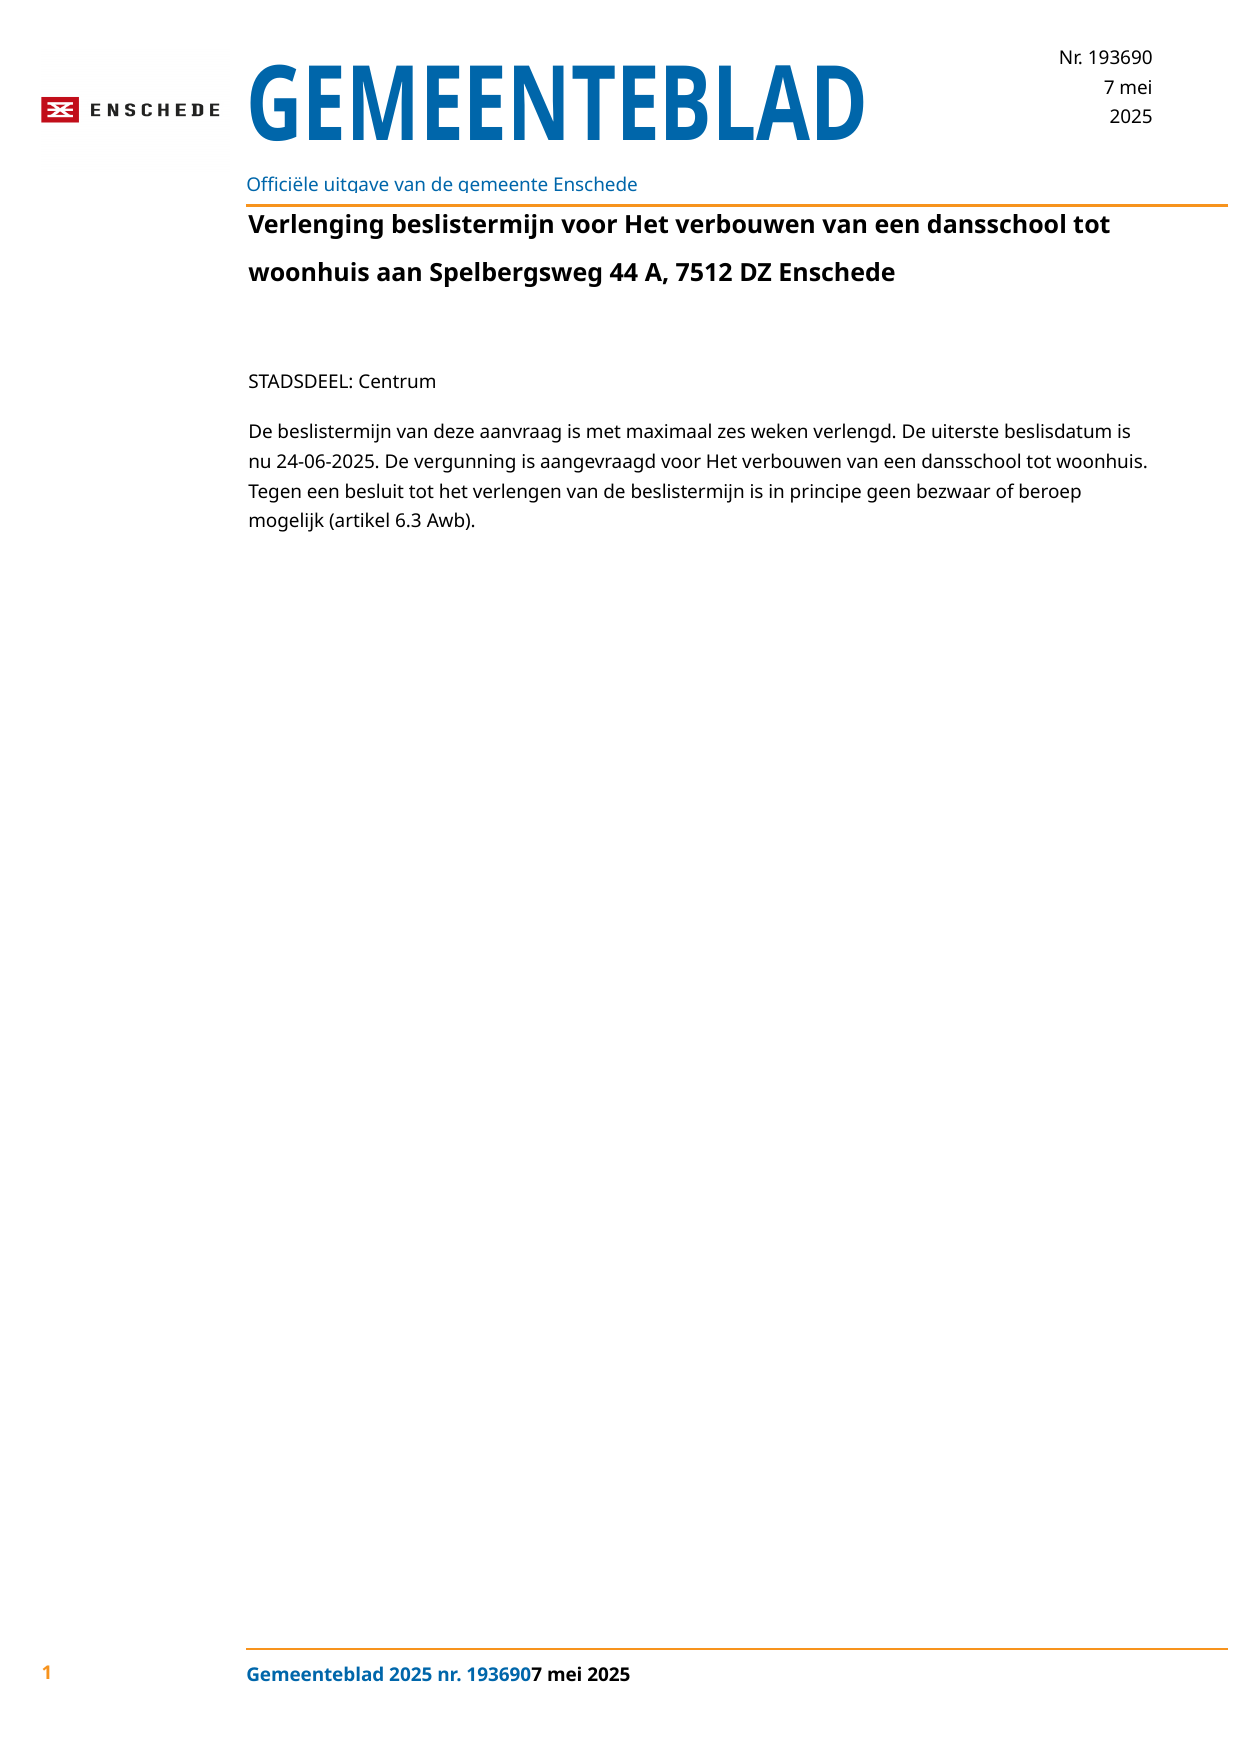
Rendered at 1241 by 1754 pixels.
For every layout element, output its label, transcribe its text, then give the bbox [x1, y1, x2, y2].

text STADSDEEL: Centrum [248, 368, 1152, 394]
text De beslistermijn van deze aanvraag is met maximaal zes weken verlengd. De uiterste beslisdatum is nu 24-06-2025. De vergunning is aangevraagd voor Het verbouwen van een dansschool tot woonhuis. Tegen een besluit tot het verlengen van de beslistermijn is in principe geen bezwaar of beroep mogelijk (artikel 6.3 Awb). [248, 419, 1152, 533]
picture [41, 47, 231, 172]
text Verlenging beslistermijn voor Het verbouwen van een dansschool tot woonhuis aan Spelbergsweg 44 A, 7512 DZ Enschede [248, 207, 1152, 288]
